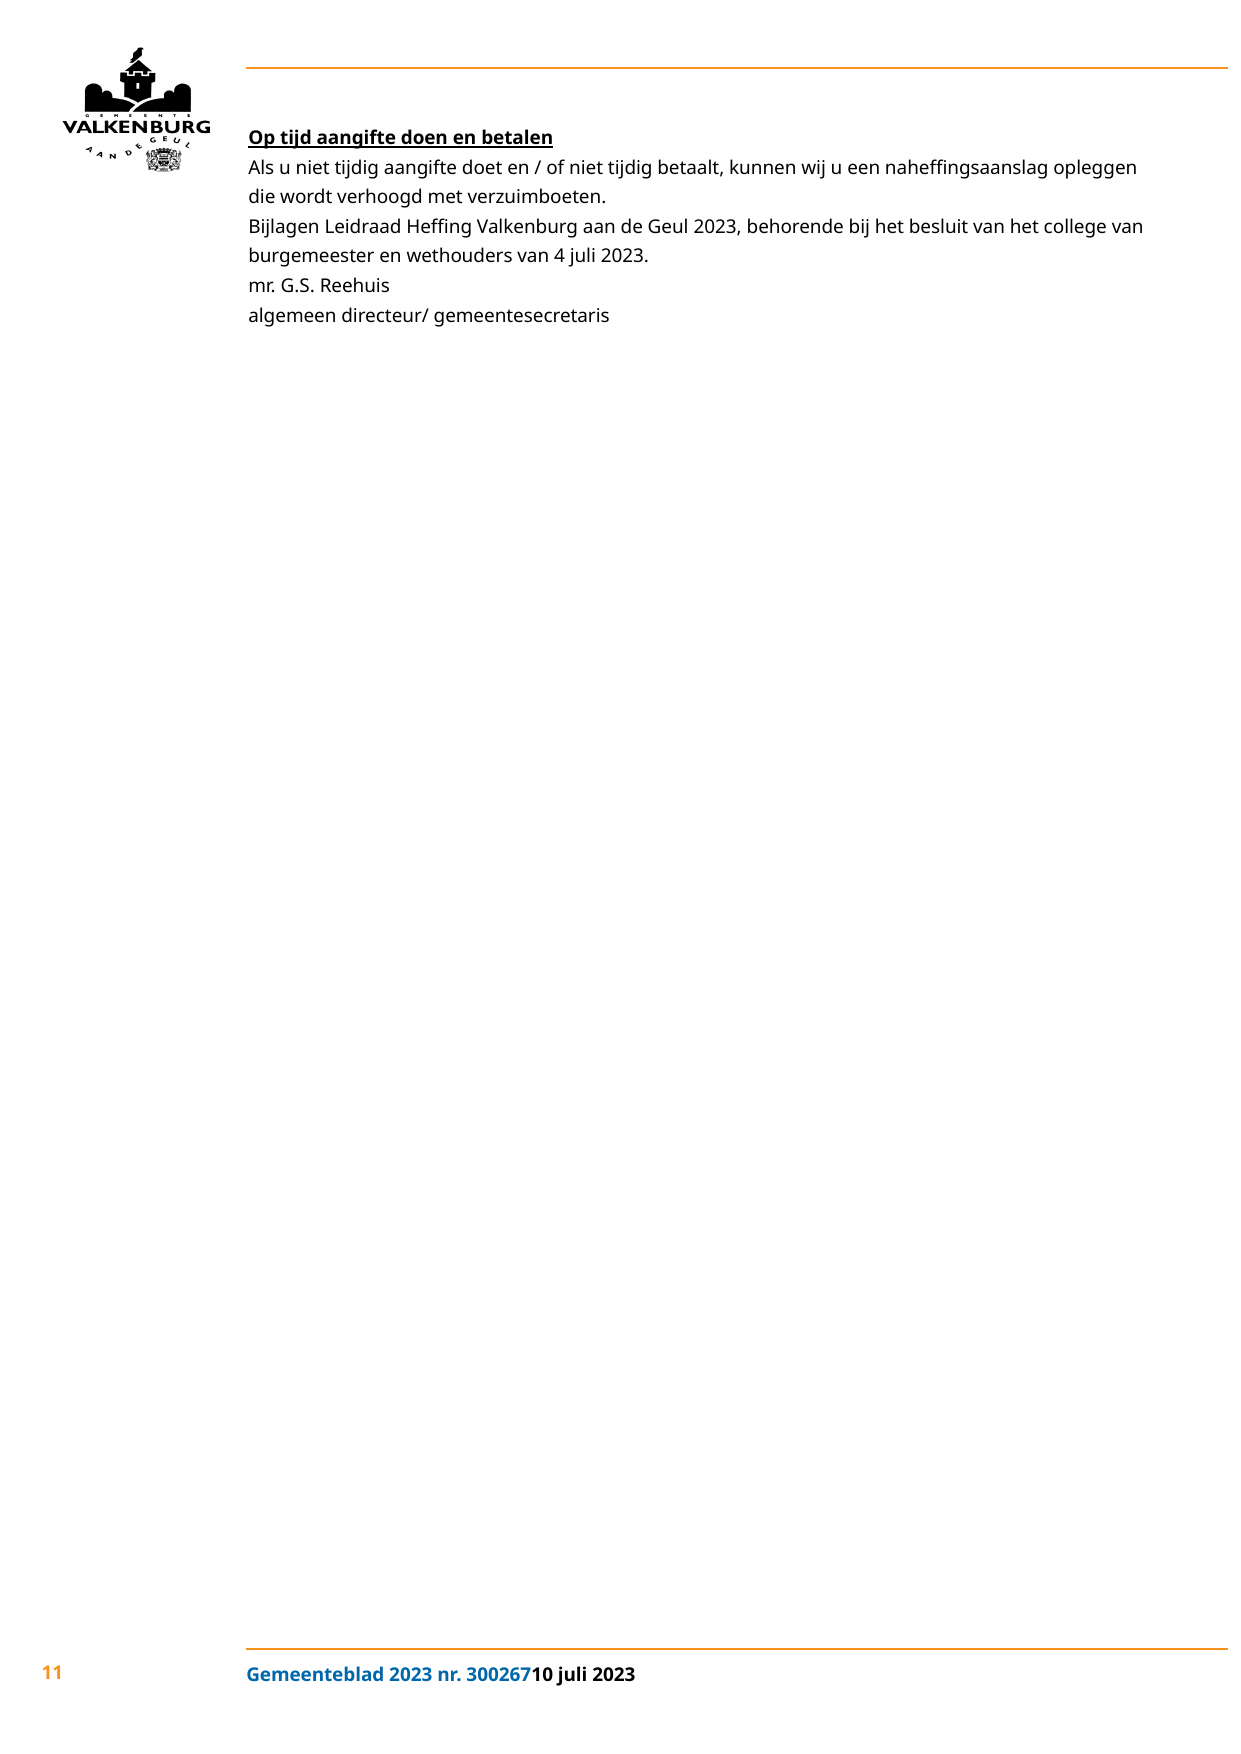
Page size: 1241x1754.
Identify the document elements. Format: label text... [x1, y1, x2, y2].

text Op tijd aangifte doen en betalen [248, 124, 1152, 150]
text algemeen directeur/ gemeentesecretaris [248, 302, 1152, 328]
text Bijlagen Leidraad Heffing Valkenburg aan de Geul 2023, behorende bij het besluit van het college van burgemeester en wethouders van 4 juli 2023. [248, 213, 1152, 268]
text mr. G.S. Reehuis [248, 272, 1152, 298]
picture [41, 47, 231, 172]
text Als u niet tijdig aangifte doet en / of niet tijdig betaalt, kunnen wij u een naheffingsaanslag opleggen die wordt verhoogd met verzuimboeten. [248, 154, 1152, 209]
